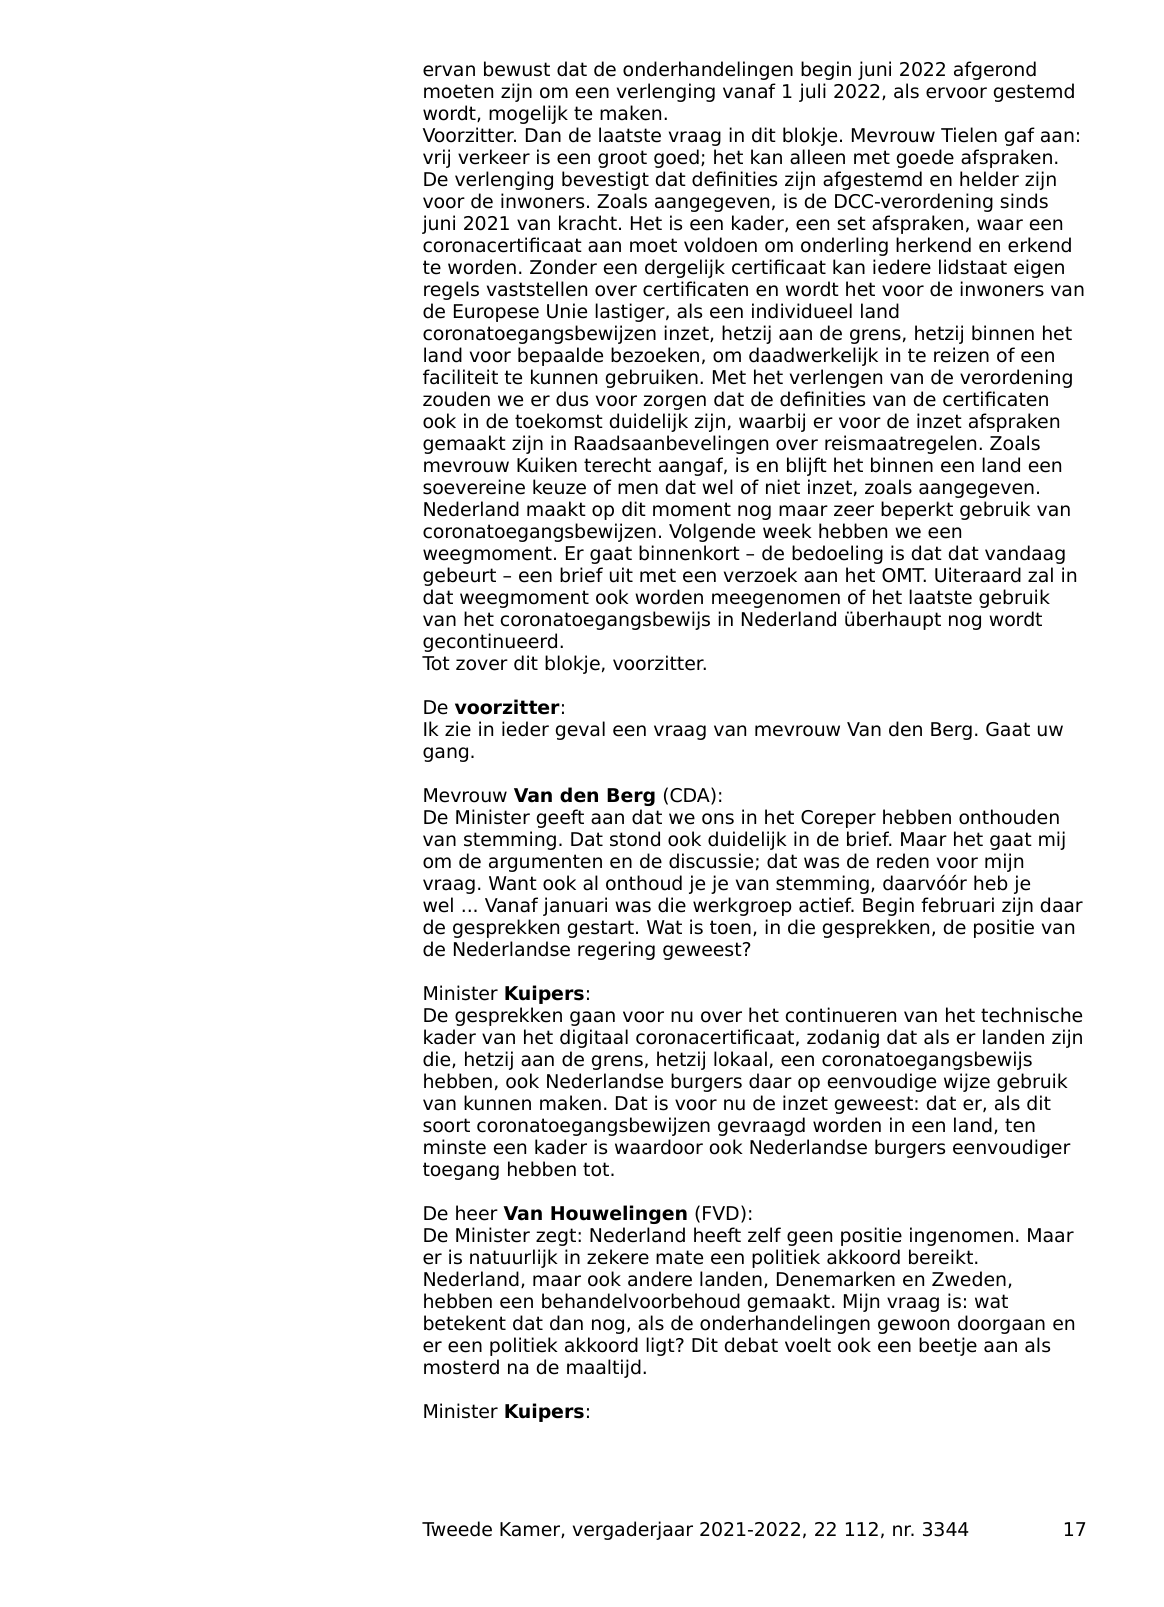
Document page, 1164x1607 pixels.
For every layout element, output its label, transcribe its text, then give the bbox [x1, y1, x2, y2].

text Tot zover dit blokje, voorzitter. [422, 652, 1087, 674]
text Mevrouw Van den Berg (CDA): [422, 785, 1087, 807]
text De heer Van Houwelingen (FVD): [422, 1203, 1087, 1225]
text De gesprekken gaan voor nu over het continueren van het technische kader van het digitaal coronacertificaat, zodanig dat als er landen zijn die, hetzij aan de grens, hetzij lokaal, een coronatoegangsbewijs hebben, ook Nederlandse burgers daar op eenvoudige wijze gebruik van kunnen maken. Dat is voor nu de inzet geweest: dat er, als dit soort coronatoegangsbewijzen gevraagd worden in een land, ten minste een kader is waardoor ook Nederlandse burgers eenvoudiger toegang hebben tot. [422, 1005, 1087, 1181]
text De voorzitter: [422, 697, 1087, 719]
text De Minister geeft aan dat we ons in het Coreper hebben onthouden van stemming. Dat stond ook duidelijk in de brief. Maar het gaat mij om de argumenten en de discussie; dat was de reden voor mijn vraag. Want ook al onthoud je je van stemming, daarvóór heb je wel ... Vanaf januari was die werkgroep actief. Begin februari zijn daar de gesprekken gestart. Wat is toen, in die gesprekken, de positie van de Nederlandse regering geweest? [422, 807, 1087, 961]
text Minister Kuipers: [422, 1401, 1087, 1423]
text Minister Kuipers: [422, 983, 1087, 1005]
text Ik zie in ieder geval een vraag van mevrouw Van den Berg. Gaat uw gang. [422, 719, 1087, 763]
text De Minister zegt: Nederland heeft zelf geen positie ingenomen. Maar er is natuurlijk in zekere mate een politiek akkoord bereikt. Nederland, maar ook andere landen, Denemarken en Zweden, hebben een behandelvoorbehoud gemaakt. Mijn vraag is: wat betekent dat dan nog, als de onderhandelingen gewoon doorgaan en er een politiek akkoord ligt? Dit debat voelt ook een beetje aan als mosterd na de maaltijd. [422, 1225, 1087, 1379]
text Voorzitter. Dan de laatste vraag in dit blokje. Mevrouw Tielen gaf aan: vrij verkeer is een groot goed; het kan alleen met goede afspraken. De verlenging bevestigt dat definities zijn afgestemd en helder zijn voor de inwoners. Zoals aangegeven, is de DCC-verordening sinds juni 2021 van kracht. Het is een kader, een set afspraken, waar een coronacertificaat aan moet voldoen om onderling herkend en erkend te worden. Zonder een dergelijk certificaat kan iedere lidstaat eigen regels vaststellen over certificaten en wordt het voor de inwoners van de Europese Unie lastiger, als een individueel land coronatoegangsbewijzen inzet, hetzij aan de grens, hetzij binnen het land voor bepaalde bezoeken, om daadwerkelijk in te reizen of een faciliteit te kunnen gebruiken. Met het verlengen van de verordening zouden we er dus voor zorgen dat de definities van de certificaten ook in de toekomst duidelijk zijn, waarbij er voor de inzet afspraken gemaakt zijn in Raadsaanbevelingen over reismaatregelen. Zoals mevrouw Kuiken terecht aangaf, is en blijft het binnen een land een soevereine keuze of men dat wel of niet inzet, zoals aangegeven. Nederland maakt op dit moment nog maar zeer beperkt gebruik van coronatoegangsbewijzen. Volgende week hebben we een weegmoment. Er gaat binnenkort – de bedoeling is dat dat vandaag gebeurt – een brief uit met een verzoek aan het OMT. Uiteraard zal in dat weegmoment ook worden meegenomen of het laatste gebruik van het coronatoegangsbewijs in Nederland überhaupt nog wordt gecontinueerd. [422, 125, 1087, 652]
text ervan bewust dat de onderhandelingen begin juni 2022 afgerond moeten zijn om een verlenging vanaf 1 juli 2022, als ervoor gestemd wordt, mogelijk te maken. [422, 59, 1087, 125]
